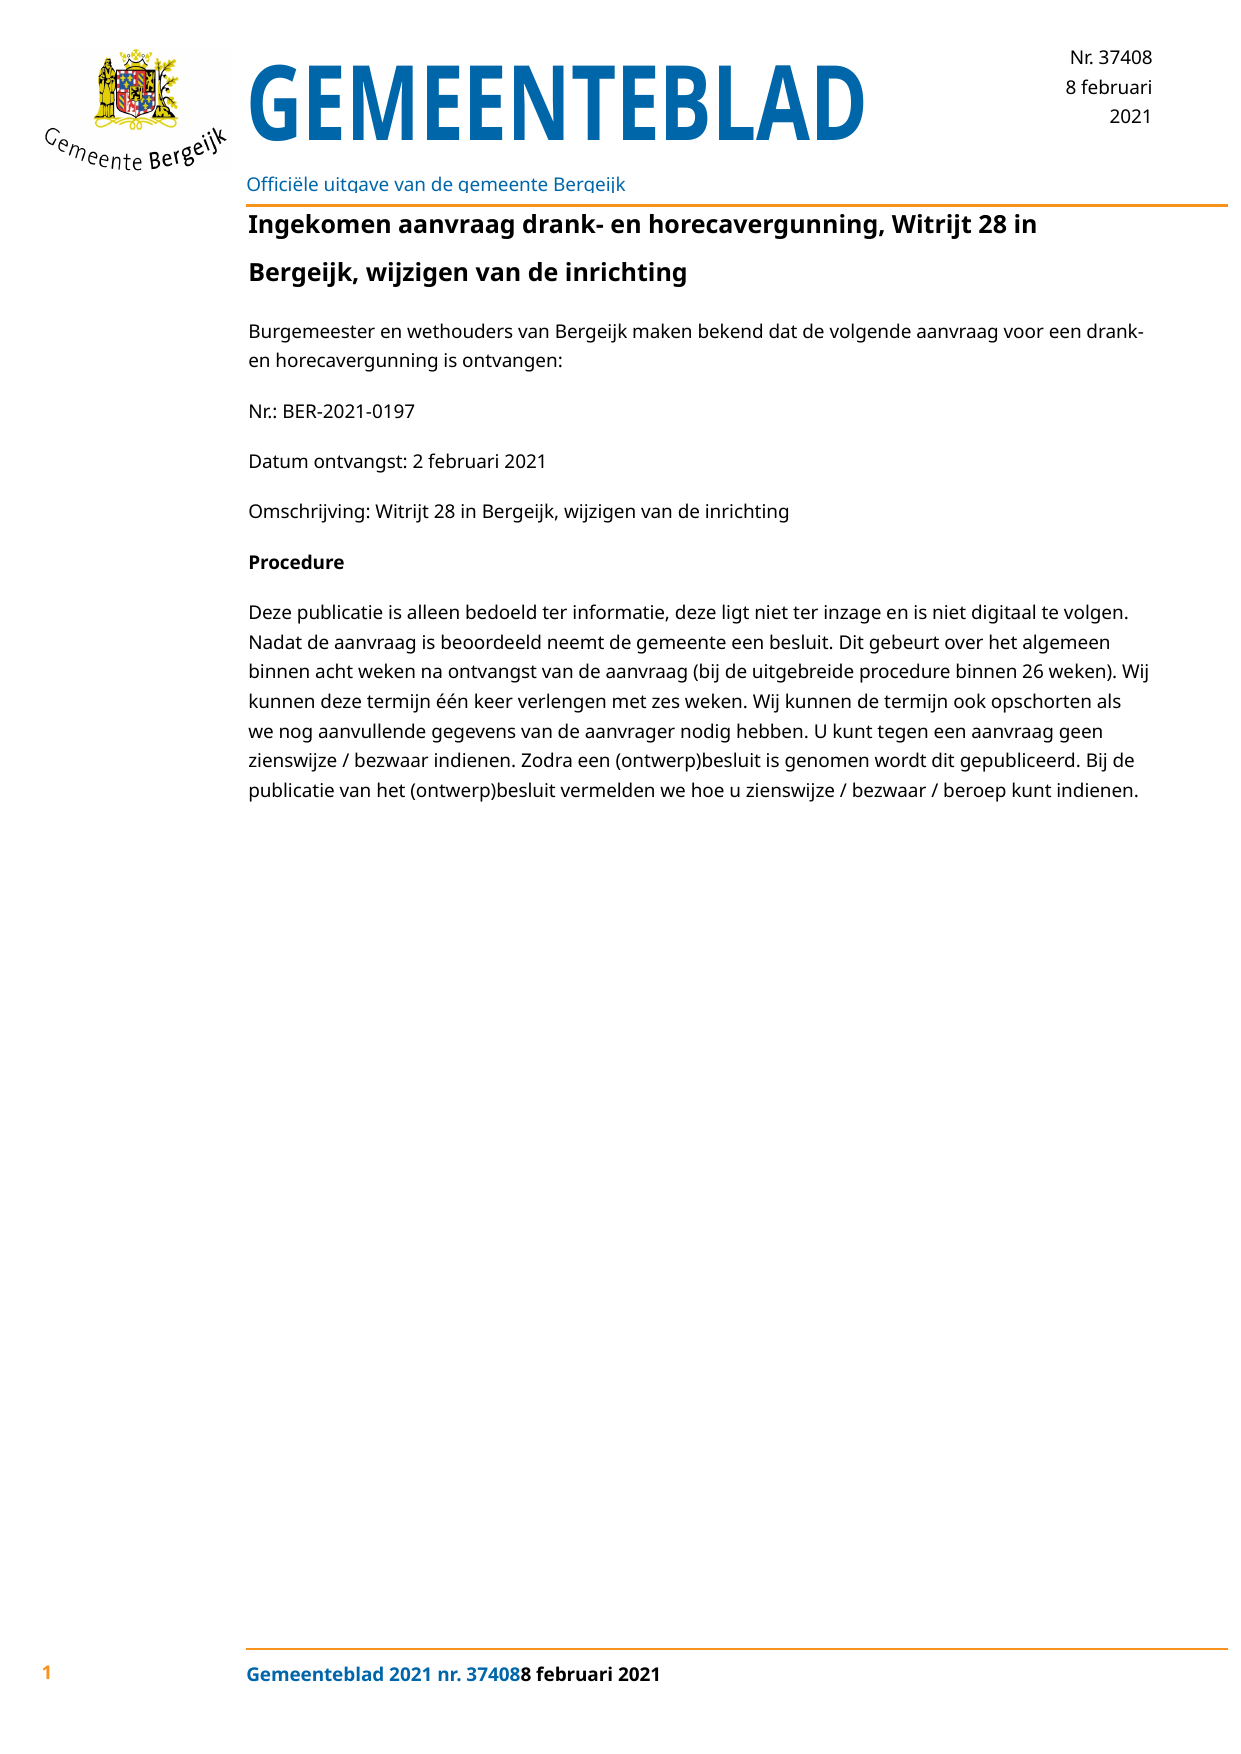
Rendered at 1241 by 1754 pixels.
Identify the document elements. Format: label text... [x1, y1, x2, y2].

text Deze publicatie is alleen bedoeld ter informatie, deze ligt niet ter inzage en is niet digitaal te volgen. Nadat de aanvraag is beoordeeld neemt de gemeente een besluit. Dit gebeurt over het algemeen binnen acht weken na ontvangst van de aanvraag (bij de uitgebreide procedure binnen 26 weken). Wij kunnen deze termijn één keer verlengen met zes weken. Wij kunnen de termijn ook opschorten als we nog aanvullende gegevens van de aanvrager nodig hebben. U kunt tegen een aanvraag geen zienswijze / bezwaar indienen. Zodra een (ontwerp)besluit is genomen wordt dit gepubliceerd. Bij de publicatie van het (ontwerp)besluit vermelden we hoe u zienswijze / bezwaar / beroep kunt indienen. [248, 599, 1152, 803]
text Burgemeester en wethouders van Bergeijk maken bekend dat de volgende aanvraag voor een drank- en horecavergunning is ontvangen: [248, 318, 1152, 373]
text Ingekomen aanvraag drank- en horecavergunning, Witrijt 28 in Bergeijk, wijzigen van de inrichting [248, 207, 1152, 288]
text Omschrijving: Witrijt 28 in Bergeijk, wijzigen van de inrichting [248, 499, 1152, 524]
text Nr.: BER-2021-0197 [248, 398, 1152, 424]
text Datum ontvangst: 2 februari 2021 [248, 448, 1152, 474]
text Procedure [248, 549, 1152, 575]
picture [41, 47, 231, 172]
